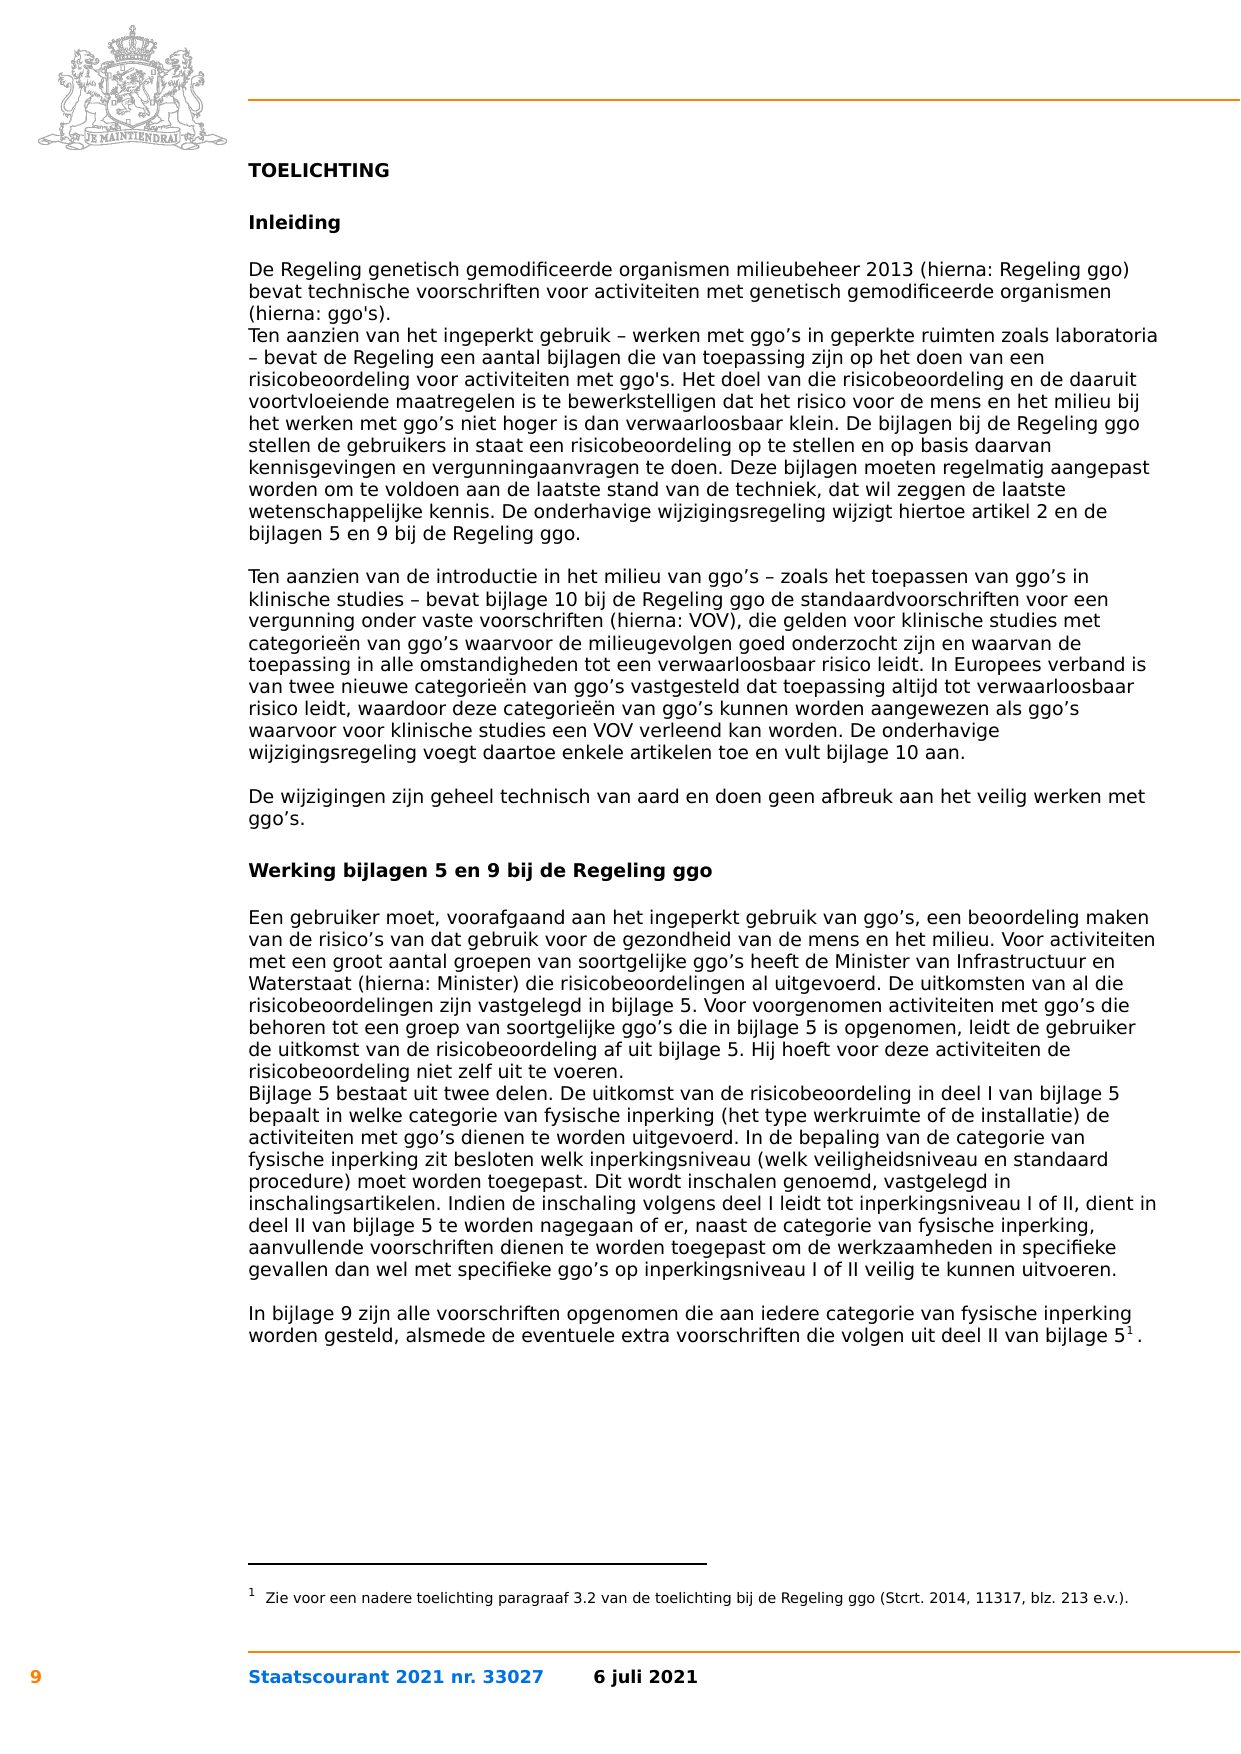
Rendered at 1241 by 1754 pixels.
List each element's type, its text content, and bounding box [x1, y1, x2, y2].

subtitle TOELICHTING [248, 160, 1163, 182]
text Zie voor een nadere toelichting paragraaf 3.2 van de toelichting bij de Regeling ggo (Stcrt. 2014, 11317, blz. 213 e.v.). [248, 1586, 1163, 1608]
text Ten aanzien van het ingeperkt gebruik – werken met ggo’s in geperkte ruimten zoals laboratoria – bevat de Regeling een aantal bijlagen die van toepassing zijn op het doen van een risicobeoordeling voor activiteiten met ggo's. Het doel van die risicobeoordeling en de daaruit voortvloeiende maatregelen is te bewerkstelligen dat het risico voor de mens en het milieu bij het werken met ggo’s niet hoger is dan verwaarloosbaar klein. De bijlagen bij de Regeling ggo stellen de gebruikers in staat een risicobeoordeling op te stellen en op basis daarvan kennisgevingen en vergunningaanvragen te doen. Deze bijlagen moeten regelmatig aangepast worden om te voldoen aan de laatste stand van de techniek, dat wil zeggen de laatste wetenschappelijke kennis. De onderhavige wijzigingsregeling wijzigt hiertoe artikel 2 en de bijlagen 5 en 9 bij de Regeling ggo. [248, 325, 1163, 544]
picture [38, 25, 227, 150]
text Bijlage 5 bestaat uit twee delen. De uitkomst van de risicobeoordeling in deel I van bijlage 5 bepaalt in welke categorie van fysische inperking (het type werkruimte of de installatie) de activiteiten met ggo’s dienen te worden uitgevoerd. In de bepaling van de categorie van fysische inperking zit besloten welk inperkingsniveau (welk veiligheidsniveau en standaard procedure) moet worden toegepast. Dit wordt inschalen genoemd, vastgelegd in inschalingsartikelen. Indien de inschaling volgens deel I leidt tot inperkingsniveau I of II, dient in deel II van bijlage 5 te worden nagegaan of er, naast de categorie van fysische inperking, aanvullende voorschriften dienen te worden toegepast om de werkzaamheden in specifieke gevallen dan wel met specifieke ggo’s op inperkingsniveau I of II veilig te kunnen uitvoeren. [248, 1083, 1163, 1281]
subtitle Werking bijlagen 5 en 9 bij de Regeling ggo [248, 860, 1163, 882]
subtitle Inleiding [248, 212, 1163, 234]
text De wijzigingen zijn geheel technisch van aard en doen geen afbreuk aan het veilig werken met ggo’s. [248, 786, 1163, 830]
text De Regeling genetisch gemodificeerde organismen milieubeheer 2013 (hierna: Regeling ggo) bevat technische voorschriften voor activiteiten met genetisch gemodificeerde organismen (hierna: ggo's). [248, 259, 1163, 325]
text Een gebruiker moet, voorafgaand aan het ingeperkt gebruik van ggo’s, een beoordeling maken van de risico’s van dat gebruik voor de gezondheid van de mens en het milieu. Voor activiteiten met een groot aantal groepen van soortgelijke ggo’s heeft de Minister van Infrastructuur en Waterstaat (hierna: Minister) die risicobeoordelingen al uitgevoerd. De uitkomsten van al die risicobeoordelingen zijn vastgelegd in bijlage 5. Voor voorgenomen activiteiten met ggo’s die behoren tot een groep van soortgelijke ggo’s die in bijlage 5 is opgenomen, leidt de gebruiker de uitkomst van de risicobeoordeling af uit bijlage 5. Hij hoeft voor deze activiteiten de risicobeoordeling niet zelf uit te voeren. [248, 907, 1163, 1083]
text In bijlage 9 zijn alle voorschriften opgenomen die aan iedere categorie van fysische inperking worden gesteld, alsmede de eventuele extra voorschriften die volgen uit deel II van bijlage 5. [248, 1303, 1163, 1347]
text Ten aanzien van de introductie in het milieu van ggo’s – zoals het toepassen van ggo’s in klinische studies – bevat bijlage 10 bij de Regeling ggo de standaardvoorschriften voor een vergunning onder vaste voorschriften (hierna: VOV), die gelden voor klinische studies met categorieën van ggo’s waarvoor de milieugevolgen goed onderzocht zijn en waarvan de toepassing in alle omstandigheden tot een verwaarloosbaar risico leidt. In Europees verband is van twee nieuwe categorieën van ggo’s vastgesteld dat toepassing altijd tot verwaarloosbaar risico leidt, waardoor deze categorieën van ggo’s kunnen worden aangewezen als ggo’s waarvoor voor klinische studies een VOV verleend kan worden. De onderhavige wijzigingsregeling voegt daartoe enkele artikelen toe en vult bijlage 10 aan. [248, 566, 1163, 764]
